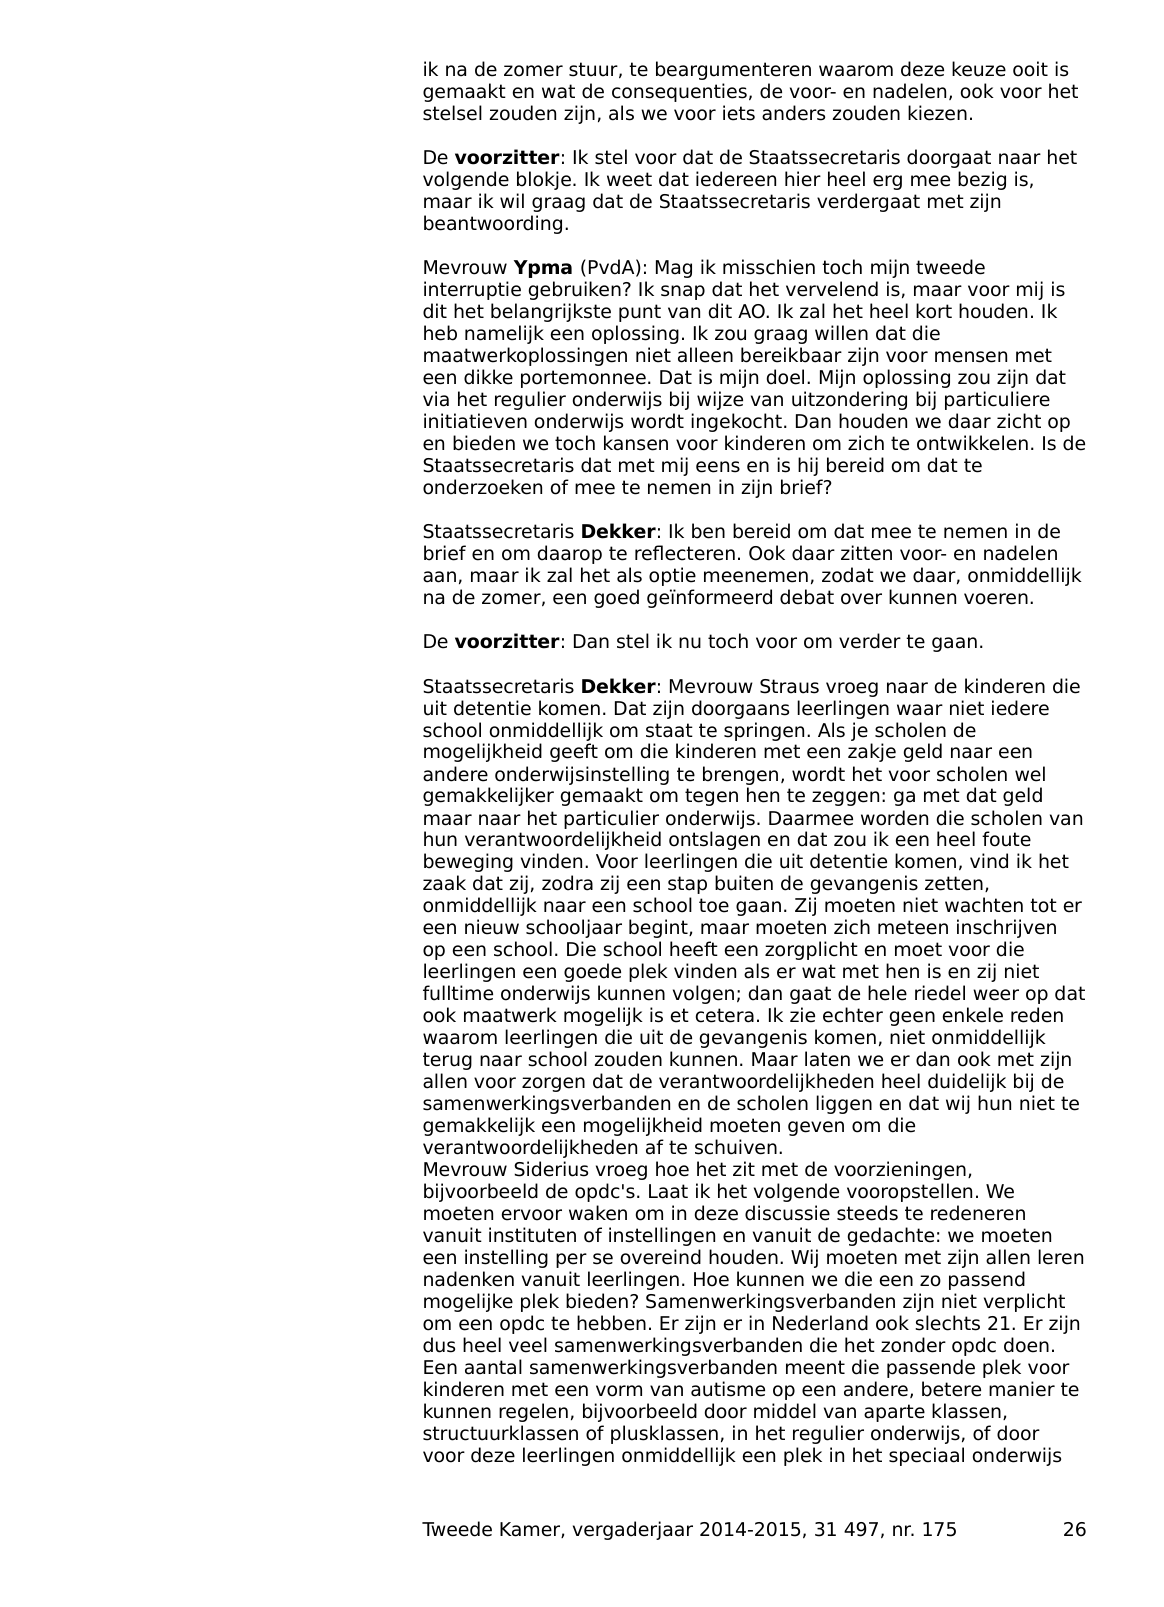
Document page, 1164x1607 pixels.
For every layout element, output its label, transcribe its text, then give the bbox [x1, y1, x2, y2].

text De voorzitter: Ik stel voor dat de Staatssecretaris doorgaat naar het volgende blokje. Ik weet dat iedereen hier heel erg mee bezig is, maar ik wil graag dat de Staatssecretaris verdergaat met zijn beantwoording. [422, 147, 1087, 235]
text De voorzitter: Dan stel ik nu toch voor om verder te gaan. [422, 631, 1087, 653]
text Mevrouw Siderius vroeg hoe het zit met de voorzieningen, bijvoorbeeld de opdc's. Laat ik het volgende vooropstellen. We moeten ervoor waken om in deze discussie steeds te redeneren vanuit instituten of instellingen en vanuit de gedachte: we moeten een instelling per se overeind houden. Wij moeten met zijn allen leren nadenken vanuit leerlingen. Hoe kunnen we die een zo passend mogelijke plek bieden? Samenwerkingsverbanden zijn niet verplicht om een opdc te hebben. Er zijn er in Nederland ook slechts 21. Er zijn dus heel veel samenwerkingsverbanden die het zonder opdc doen. Een aantal samenwerkingsverbanden meent die passende plek voor kinderen met een vorm van autisme op een andere, betere manier te kunnen regelen, bijvoorbeeld door middel van aparte klassen, structuurklassen of plusklassen, in het regulier onderwijs, of door voor deze leerlingen onmiddellijk een plek in het speciaal onderwijs [422, 1159, 1087, 1467]
text ik na de zomer stuur, te beargumenteren waarom deze keuze ooit is gemaakt en wat de consequenties, de voor- en nadelen, ook voor het stelsel zouden zijn, als we voor iets anders zouden kiezen. [422, 59, 1087, 125]
text Mevrouw Ypma (PvdA): Mag ik misschien toch mijn tweede interruptie gebruiken? Ik snap dat het vervelend is, maar voor mij is dit het belangrijkste punt van dit AO. Ik zal het heel kort houden. Ik heb namelijk een oplossing. Ik zou graag willen dat die maatwerkoplossingen niet alleen bereikbaar zijn voor mensen met een dikke portemonnee. Dat is mijn doel. Mijn oplossing zou zijn dat via het regulier onderwijs bij wijze van uitzondering bij particuliere initiatieven onderwijs wordt ingekocht. Dan houden we daar zicht op en bieden we toch kansen voor kinderen om zich te ontwikkelen. Is de Staatssecretaris dat met mij eens en is hij bereid om dat te onderzoeken of mee te nemen in zijn brief? [422, 257, 1087, 499]
text Staatssecretaris Dekker: Ik ben bereid om dat mee te nemen in de brief en om daarop te reflecteren. Ook daar zitten voor- en nadelen aan, maar ik zal het als optie meenemen, zodat we daar, onmiddellijk na de zomer, een goed geïnformeerd debat over kunnen voeren. [422, 521, 1087, 609]
text Staatssecretaris Dekker: Mevrouw Straus vroeg naar de kinderen die uit detentie komen. Dat zijn doorgaans leerlingen waar niet iedere school onmiddellijk om staat te springen. Als je scholen de mogelijkheid geeft om die kinderen met een zakje geld naar een andere onderwijsinstelling te brengen, wordt het voor scholen wel gemakkelijker gemaakt om tegen hen te zeggen: ga met dat geld maar naar het particulier onderwijs. Daarmee worden die scholen van hun verantwoordelijkheid ontslagen en dat zou ik een heel foute beweging vinden. Voor leerlingen die uit detentie komen, vind ik het zaak dat zij, zodra zij een stap buiten de gevangenis zetten, onmiddellijk naar een school toe gaan. Zij moeten niet wachten tot er een nieuw schooljaar begint, maar moeten zich meteen inschrijven op een school. Die school heeft een zorgplicht en moet voor die leerlingen een goede plek vinden als er wat met hen is en zij niet fulltime onderwijs kunnen volgen; dan gaat de hele riedel weer op dat ook maatwerk mogelijk is et cetera. Ik zie echter geen enkele reden waarom leerlingen die uit de gevangenis komen, niet onmiddellijk terug naar school zouden kunnen. Maar laten we er dan ook met zijn allen voor zorgen dat de verantwoordelijkheden heel duidelijk bij de samenwerkingsverbanden en de scholen liggen en dat wij hun niet te gemakkelijk een mogelijkheid moeten geven om die verantwoordelijkheden af te schuiven. [422, 676, 1087, 1159]
